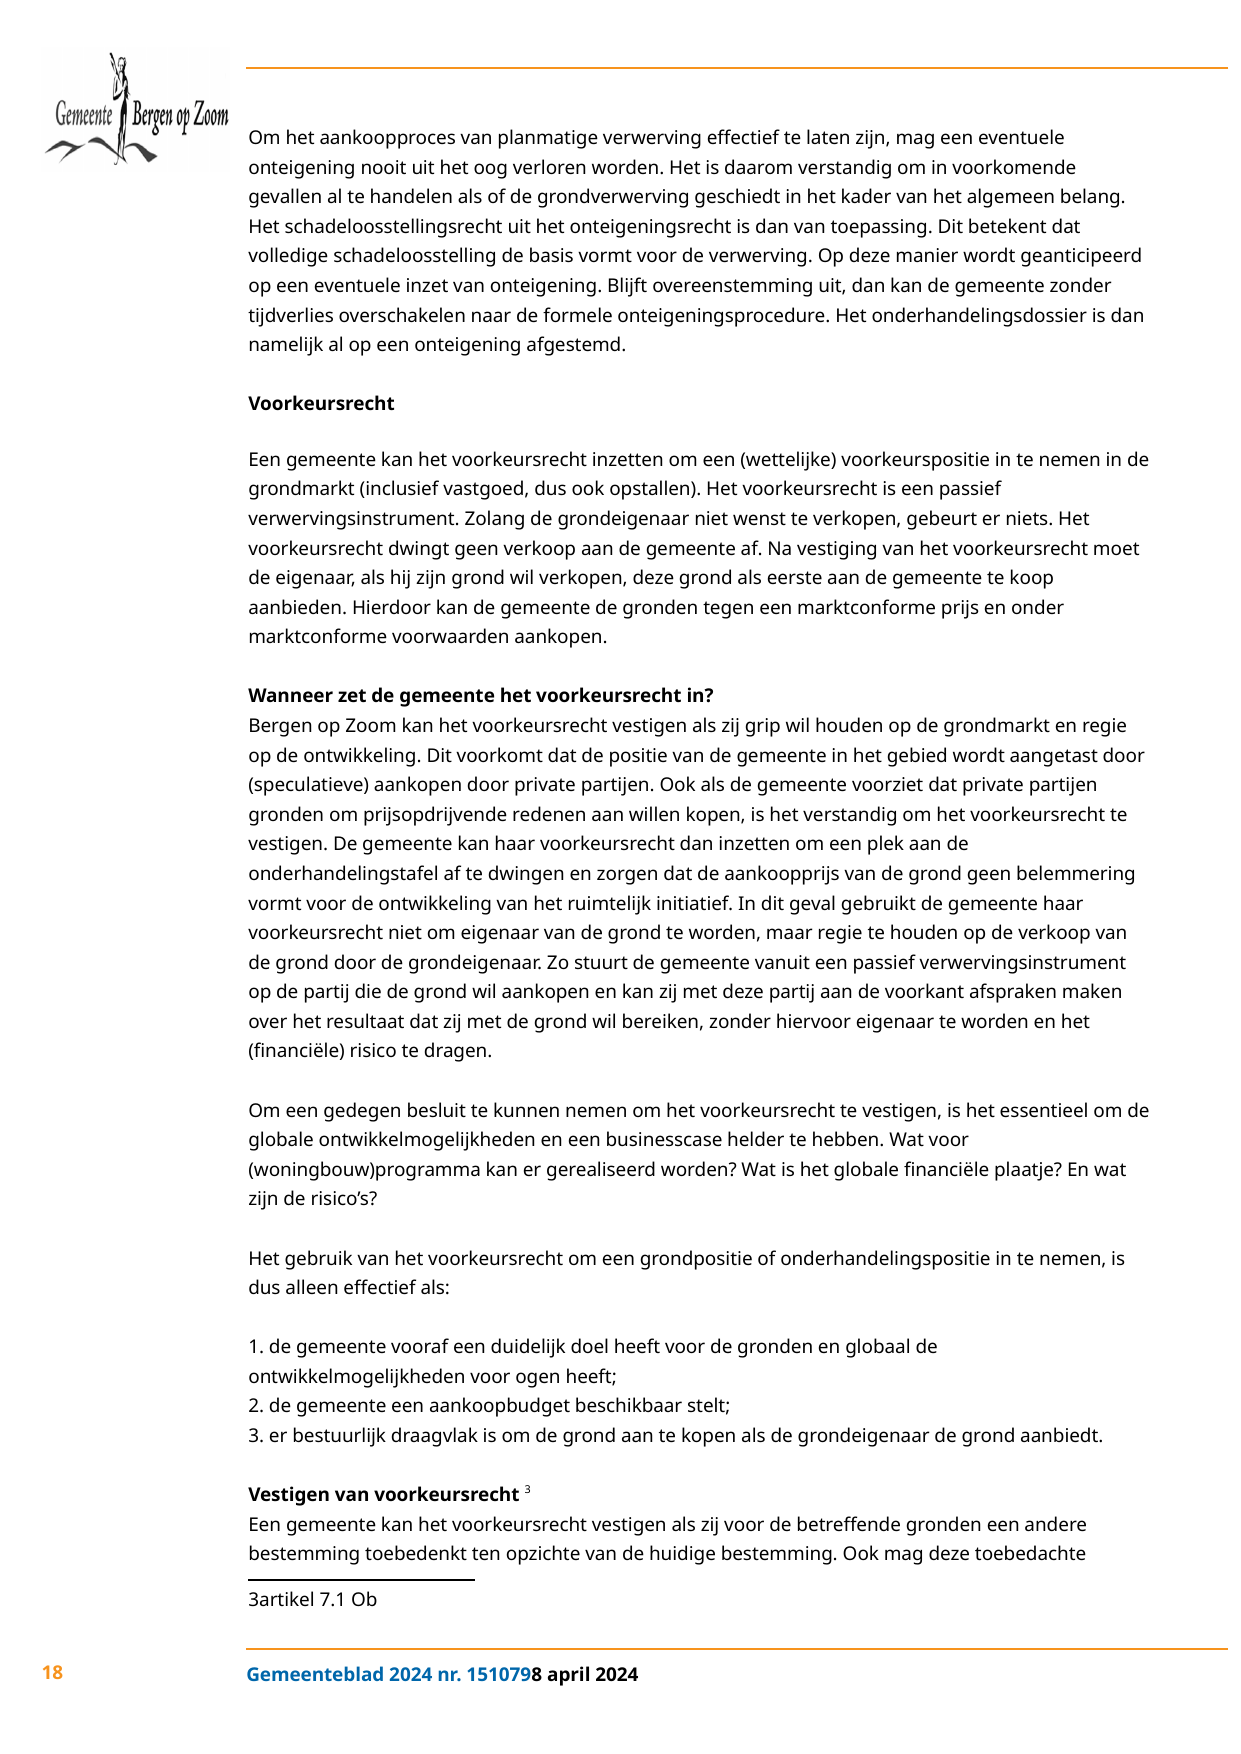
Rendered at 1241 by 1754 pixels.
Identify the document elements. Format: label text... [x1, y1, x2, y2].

text Een gemeente kan het voorkeursrecht vestigen als zij voor de betreffende gronden een andere bestemming toebedenkt ten opzichte van de huidige bestemming. Ook mag deze toebedachte [248, 1511, 1152, 1566]
text 1. de gemeente vooraf een duidelijk doel heeft voor de gronden en globaal de ontwikkelmogelijkheden voor ogen heeft; [248, 1333, 1152, 1389]
text artikel 7.1 Ob [248, 1586, 1152, 1612]
text Een gemeente kan het voorkeursrecht inzetten om een (wettelijke) voorkeurspositie in te nemen in de grondmarkt (inclusief vastgoed, dus ook opstallen). Het voorkeursrecht is een passief verwervingsinstrument. Zolang de grondeigenaar niet wenst te verkopen, gebeurt er niets. Het voorkeursrecht dwingt geen verkoop aan de gemeente af. Na vestiging van het voorkeursrecht moet de eigenaar, als hij zijn grond wil verkopen, deze grond als eerste aan de gemeente te koop aanbieden. Hierdoor kan de gemeente de gronden tegen een marktconforme prijs en onder marktconforme voorwaarden aankopen. [248, 446, 1152, 649]
text Wanneer zet de gemeente het voorkeursrecht in? [248, 683, 1152, 708]
text Bergen op Zoom kan het voorkeursrecht vestigen als zij grip wil houden op de grondmarkt en regie op de ontwikkeling. Dit voorkomt dat de positie van de gemeente in het gebied wordt aangetast door (speculatieve) aankopen door private partijen. Ook als de gemeente voorziet dat private partijen gronden om prijsopdrijvende redenen aan willen kopen, is het verstandig om het voorkeursrecht te vestigen. De gemeente kan haar voorkeursrecht dan inzetten om een plek aan de onderhandelingstafel af te dwingen en zorgen dat de aankoopprijs van de grond geen belemmering vormt voor de ontwikkeling van het ruimtelijk initiatief. In dit geval gebruikt de gemeente haar voorkeursrecht niet om eigenaar van de grond te worden, maar regie te houden op de verkoop van de grond door de grondeigenaar. Zo stuurt de gemeente vanuit een passief verwervingsinstrument op de partij die de grond wil aankopen en kan zij met deze partij aan de voorkant afspraken maken over het resultaat dat zij met de grond wil bereiken, zonder hiervoor eigenaar te worden en het (financiële) risico te dragen. [248, 712, 1152, 1063]
text Vestigen van voorkeursrecht [248, 1481, 1152, 1507]
text Om het aankoopproces van planmatige verwerving effectief te laten zijn, mag een eventuele onteigening nooit uit het oog verloren worden. Het is daarom verstandig om in voorkomende gevallen al te handelen als of de grondverwerving geschiedt in het kader van het algemeen belang. Het schadeloosstellingsrecht uit het onteigeningsrecht is dan van toepassing. Dit betekent dat volledige schadeloosstelling de basis vormt voor de verwerving. Op deze manier wordt geanticipeerd op een eventuele inzet van onteigening. Blijft overeenstemming uit, dan kan de gemeente zonder tijdverlies overschakelen naar de formele onteigeningsprocedure. Het onderhandelingsdossier is dan namelijk al op een onteigening afgestemd. [248, 124, 1152, 357]
picture [41, 47, 231, 172]
text Voorkeursrecht [248, 391, 1152, 416]
text Om een gedegen besluit te kunnen nemen om het voorkeursrecht te vestigen, is het essentieel om de globale ontwikkelmogelijkheden en een businesscase helder te hebben. Wat voor (woningbouw)programma kan er gerealiseerd worden? Wat is het globale financiële plaatje? En wat zijn de risico’s? [248, 1097, 1152, 1211]
text 3. er bestuurlijk draagvlak is om de grond aan te kopen als de grondeigenaar de grond aanbiedt. [248, 1422, 1152, 1448]
text 2. de gemeente een aankoopbudget beschikbaar stelt; [248, 1393, 1152, 1418]
text Het gebruik van het voorkeursrecht om een grondpositie of onderhandelingspositie in te nemen, is dus alleen effectief als: [248, 1245, 1152, 1300]
